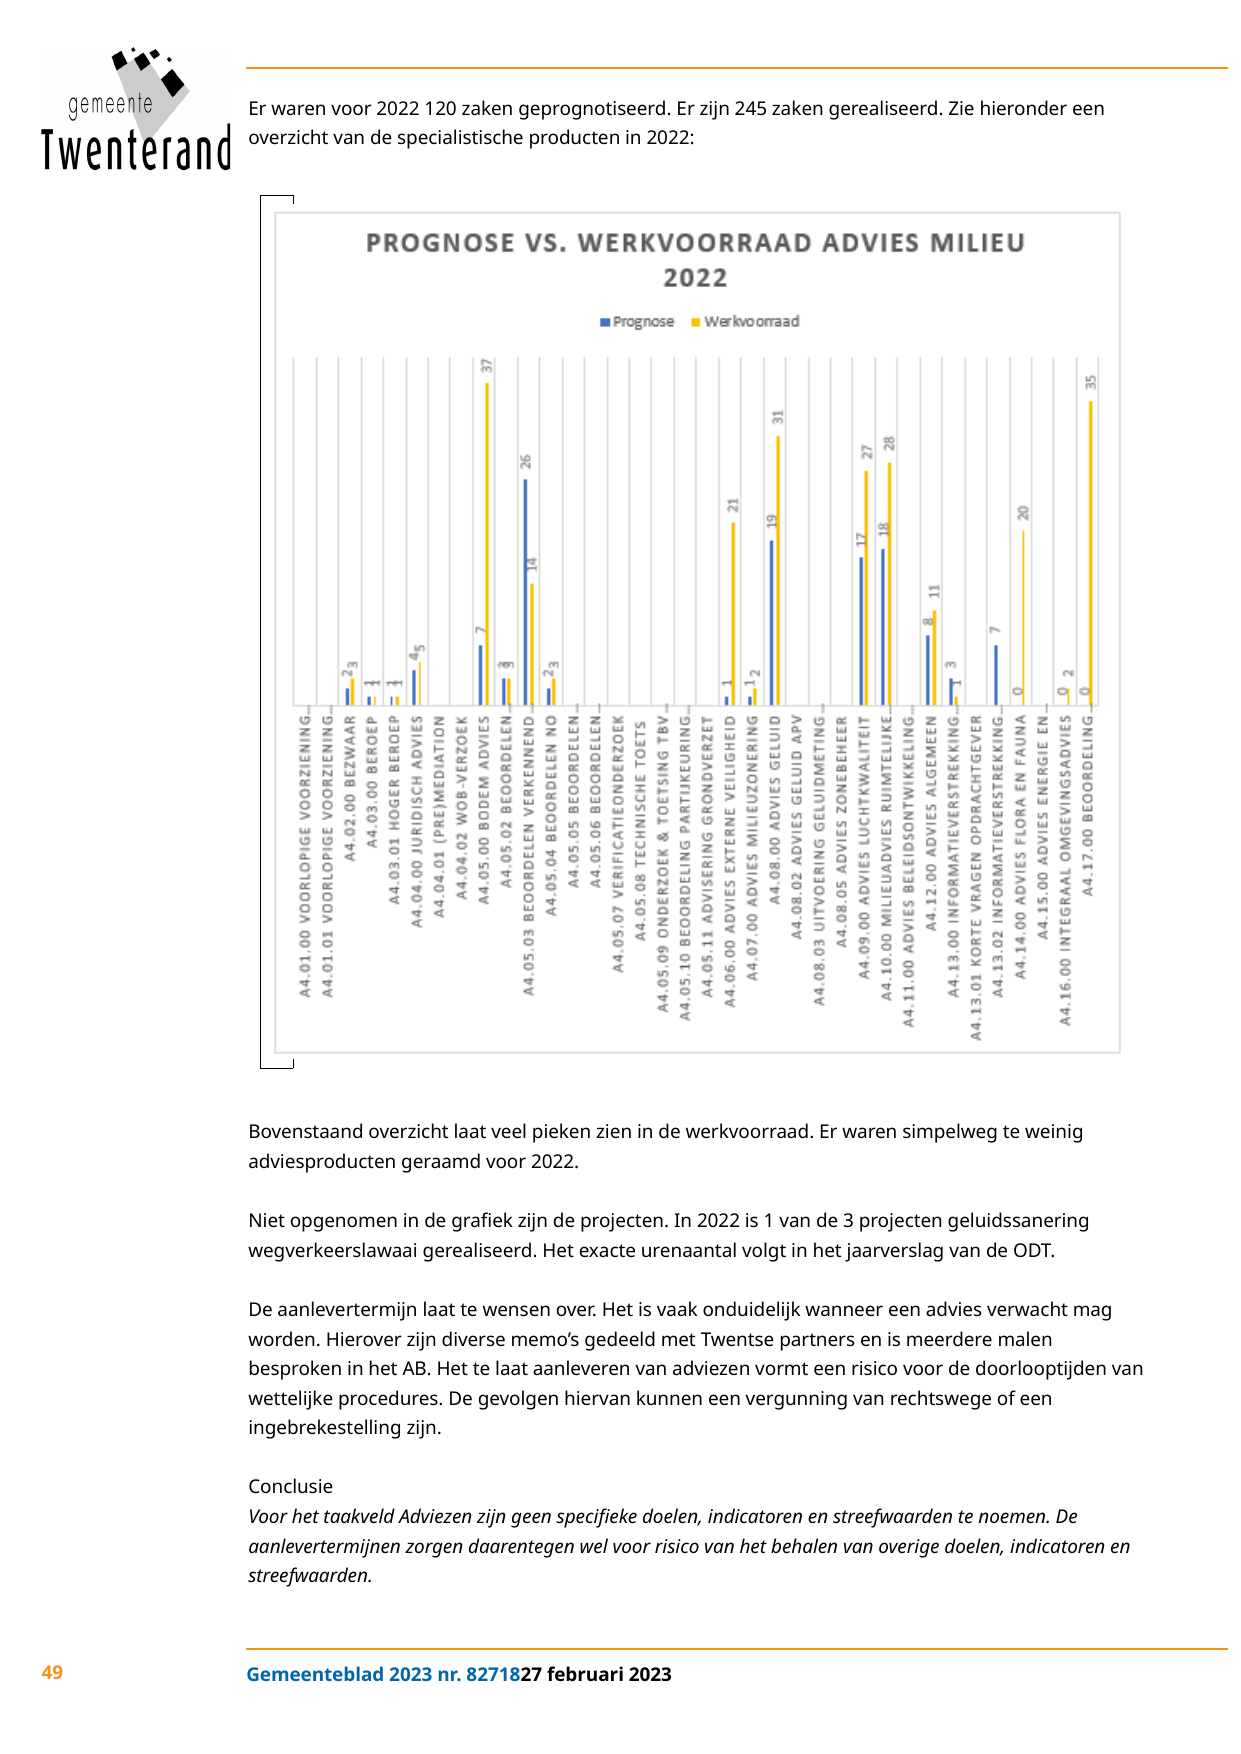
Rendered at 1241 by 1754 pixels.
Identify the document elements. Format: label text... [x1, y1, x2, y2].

picture [41, 47, 231, 172]
text De aanlevertermijn laat te wensen over. Het is vaak onduidelijk wanneer een advies verwacht mag worden. Hierover zijn diverse memo’s gedeeld met Twentse partners en is meerdere malen besproken in het AB. Het te laat aanleveren van adviezen vormt een risico voor de doorlooptijden van wettelijke procedures. De gevolgen hiervan kunnen een vergunning van rechtswege of een ingebrekestelling zijn. [248, 1296, 1152, 1440]
picture [268, 204, 1125, 1059]
text Voor het taakveld Adviezen zijn geen specifieke doelen, indicatoren en streefwaarden te noemen. De aanlevertermijnen zorgen daarentegen wel voor risico van het behalen van overige doelen, indicatoren en streefwaarden. [248, 1503, 1152, 1588]
text Niet opgenomen in de grafiek zijn de projecten. In 2022 is 1 van de 3 projecten geluidssanering wegverkeerslawaai gerealiseerd. Het exacte urenaantal volgt in het jaarverslag van de ODT. [248, 1207, 1152, 1263]
text Er waren voor 2022 120 zaken geprognotiseerd. Er zijn 245 zaken gerealiseerd. Zie hieronder een overzicht van de specialistische producten in 2022: [248, 95, 1152, 150]
text Conclusie [248, 1474, 1152, 1499]
text Bovenstaand overzicht laat veel pieken zien in de werkvoorraad. Er waren simpelweg te weinig adviesproducten geraamd voor 2022. [248, 1119, 1152, 1174]
